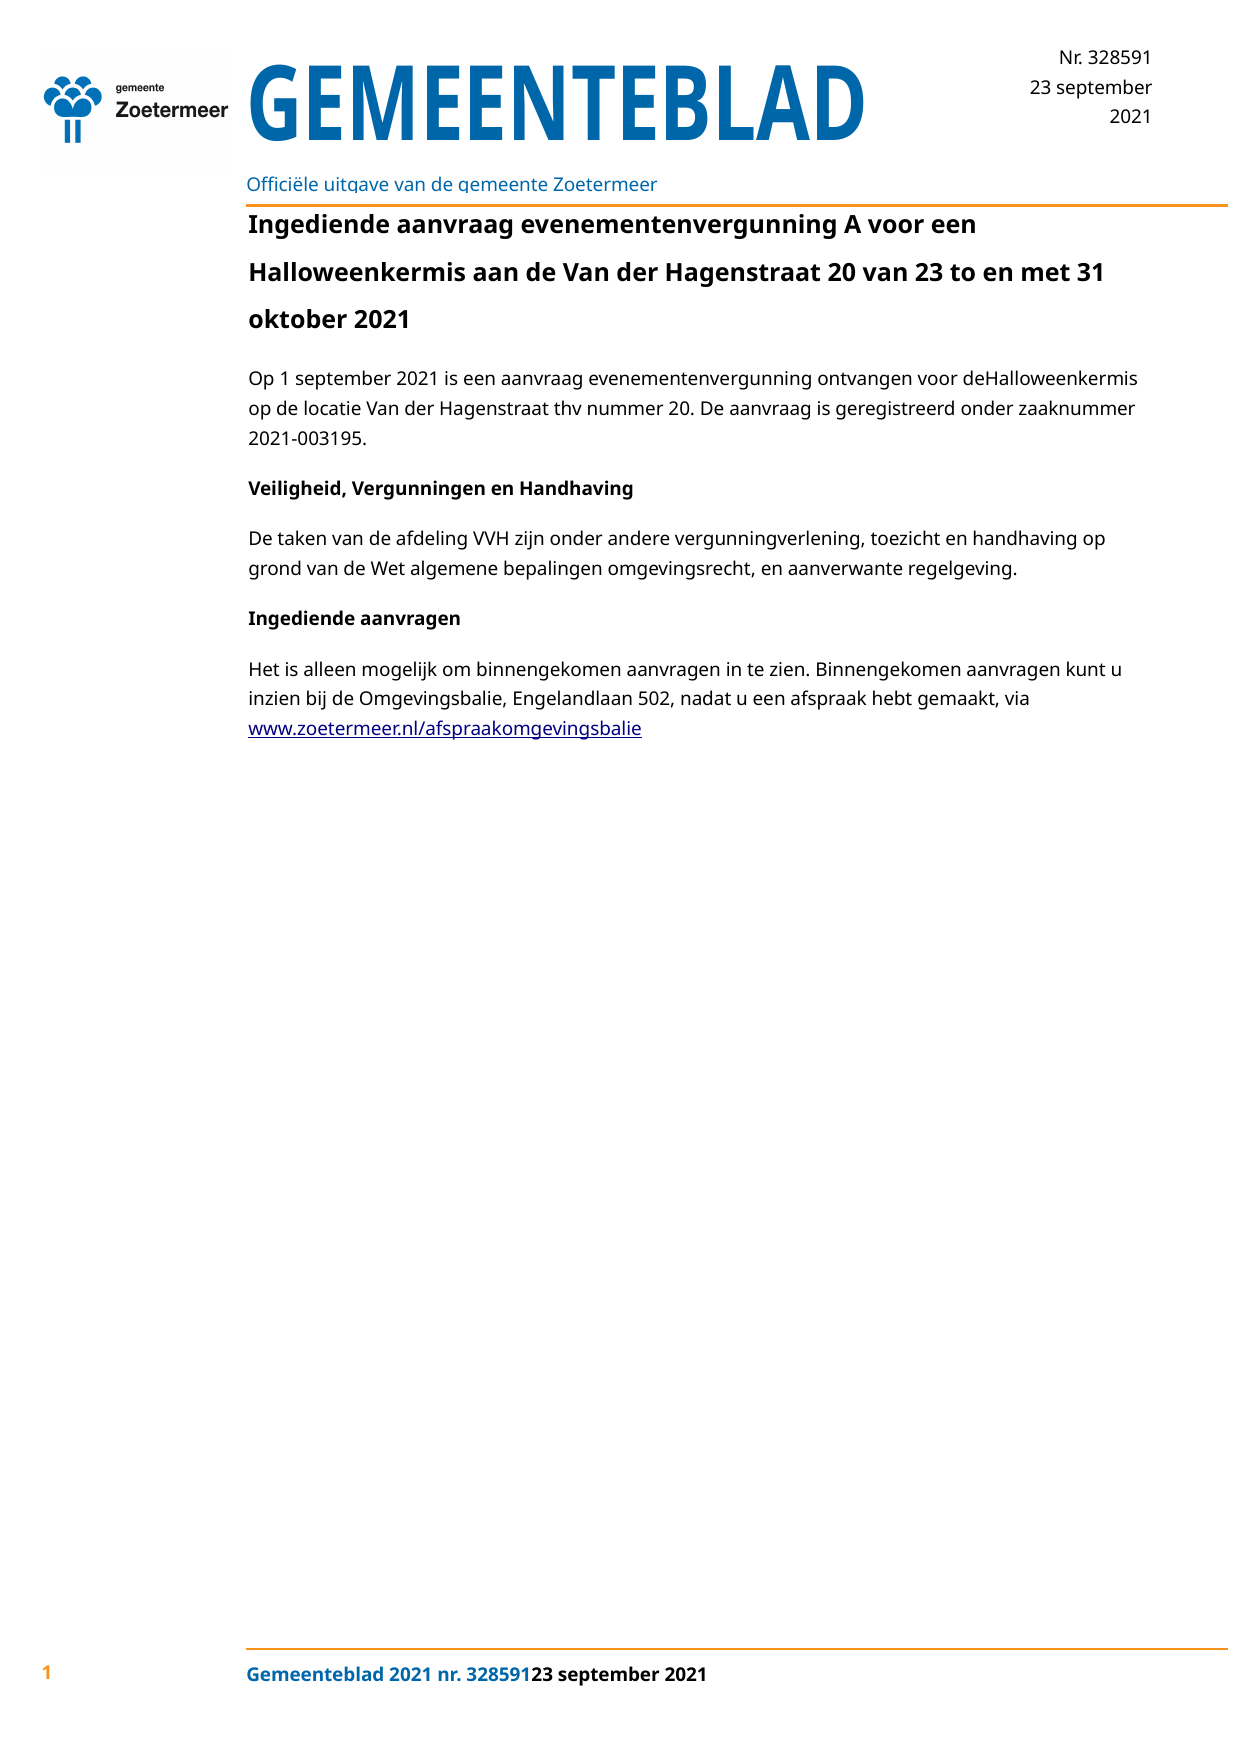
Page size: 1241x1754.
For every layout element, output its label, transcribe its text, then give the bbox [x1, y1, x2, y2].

text Het is alleen mogelijk om binnengekomen aanvragen in te zien. Binnengekomen aanvragen kunt u inzien bij de Omgevingsbalie, Engelandlaan 502, nadat u een afspraak hebt gemaakt, via www.zoetermeer.nl/afspraakomgevingsbalie [248, 656, 1152, 741]
text De taken van de afdeling VVH zijn onder andere vergunningverlening, toezicht en handhaving op grond van de Wet algemene bepalingen omgevingsrecht, en aanverwante regelgeving. [248, 526, 1152, 581]
text Op 1 september 2021 is een aanvraag evenementenvergunning ontvangen voor deHalloweenkermis op de locatie Van der Hagenstraat thv nummer 20. De aanvraag is geregistreerd onder zaaknummer 2021-003195. [248, 366, 1152, 450]
picture [41, 47, 231, 172]
text Veiligheid, Vergunningen en Handhaving [248, 475, 1152, 501]
text Ingediende aanvraag evenementenvergunning A voor een Halloweenkermis aan de Van der Hagenstraat 20 van 23 to en met 31 oktober 2021 [248, 207, 1152, 336]
text Ingediende aanvragen [248, 606, 1152, 631]
